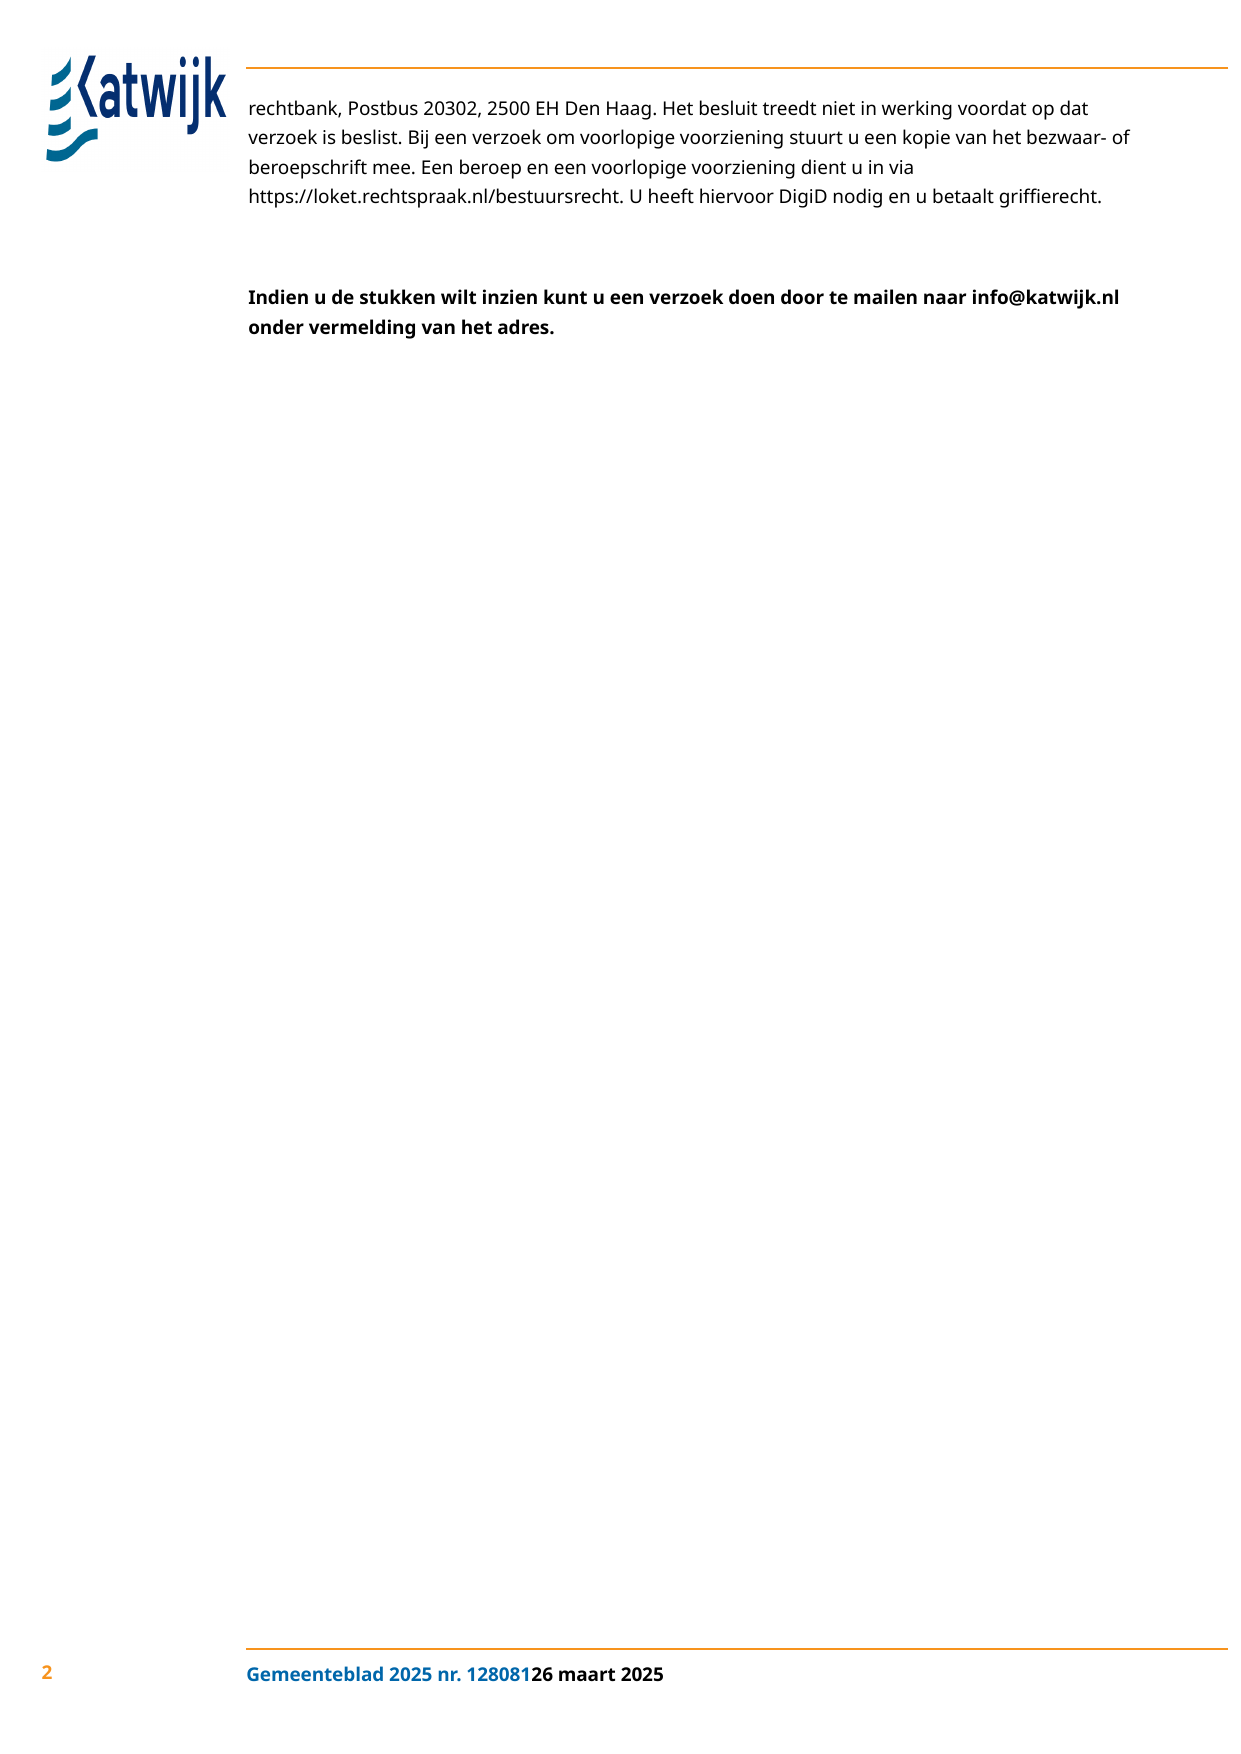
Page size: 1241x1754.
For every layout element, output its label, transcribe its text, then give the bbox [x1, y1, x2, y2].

text rechtbank, Postbus 20302, 2500 EH Den Haag. Het besluit treedt niet in werking voordat op dat verzoek is beslist. Bij een verzoek om voorlopige voorziening stuurt u een kopie van het bezwaar- of beroepschrift mee. Een beroep en een voorlopige voorziening dient u in via https://loket.rechtspraak.nl/bestuursrecht. U heeft hiervoor DigiD nodig en u betaalt griffierecht. [248, 95, 1152, 209]
picture [41, 47, 231, 172]
text Indien u de stukken wilt inzien kunt u een verzoek doen door te mailen naar info@katwijk.nl onder vermelding van het adres. [248, 284, 1152, 340]
